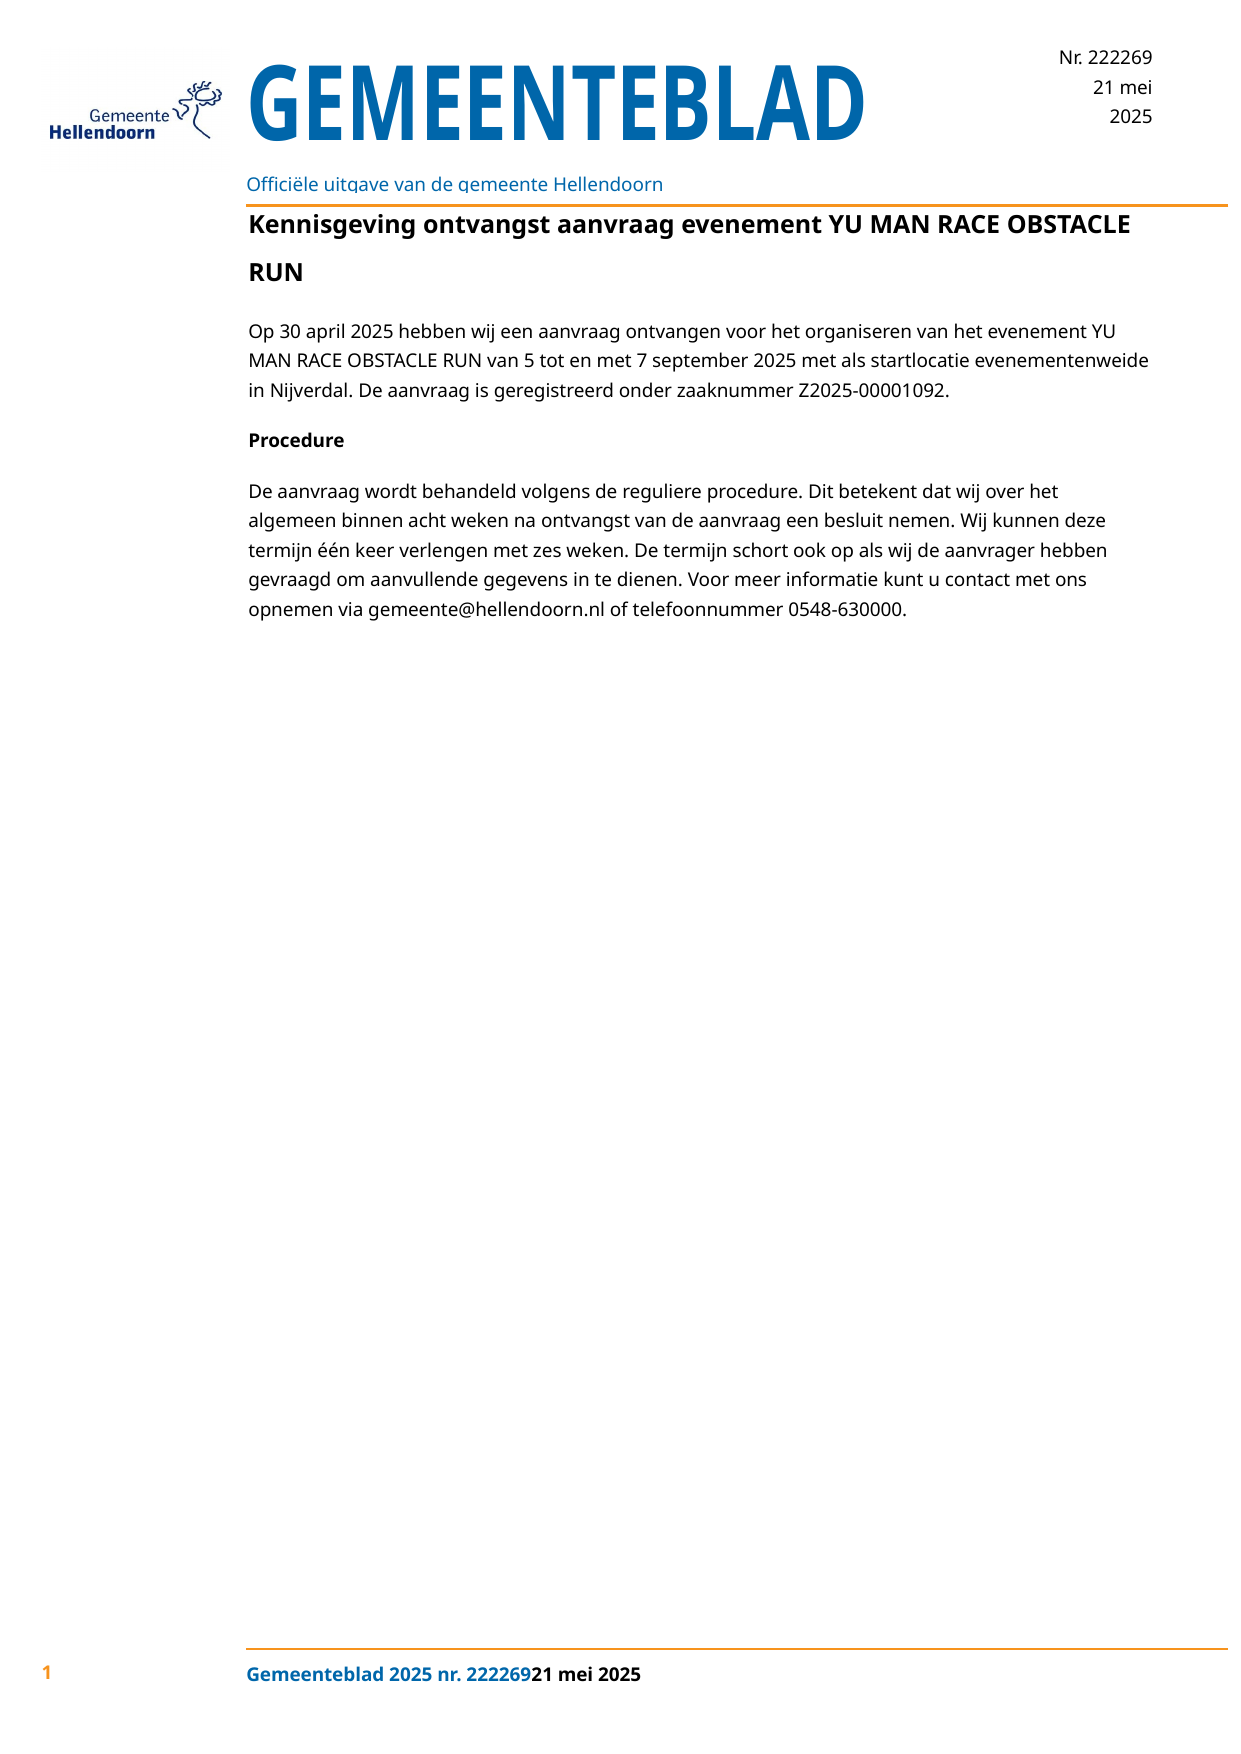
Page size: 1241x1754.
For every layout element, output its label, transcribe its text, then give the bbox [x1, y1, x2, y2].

text De aanvraag wordt behandeld volgens de reguliere procedure. Dit betekent dat wij over het algemeen binnen acht weken na ontvangst van de aanvraag een besluit nemen. Wij kunnen deze termijn één keer verlengen met zes weken. De termijn schort ook op als wij de aanvrager hebben gevraagd om aanvullende gegevens in te dienen. Voor meer informatie kunt u contact met ons opnemen via gemeente@hellendoorn.nl of telefoonnummer 0548-630000. [248, 478, 1152, 622]
text Procedure [248, 427, 1152, 453]
picture [41, 47, 231, 172]
text Kennisgeving ontvangst aanvraag evenement YU MAN RACE OBSTACLE RUN [248, 207, 1152, 288]
text Op 30 april 2025 hebben wij een aanvraag ontvangen voor het organiseren van het evenement YU MAN RACE OBSTACLE RUN van 5 tot en met 7 september 2025 met als startlocatie evenementenweide in Nijverdal. De aanvraag is geregistreerd onder zaaknummer Z2025-00001092. [248, 318, 1152, 403]
